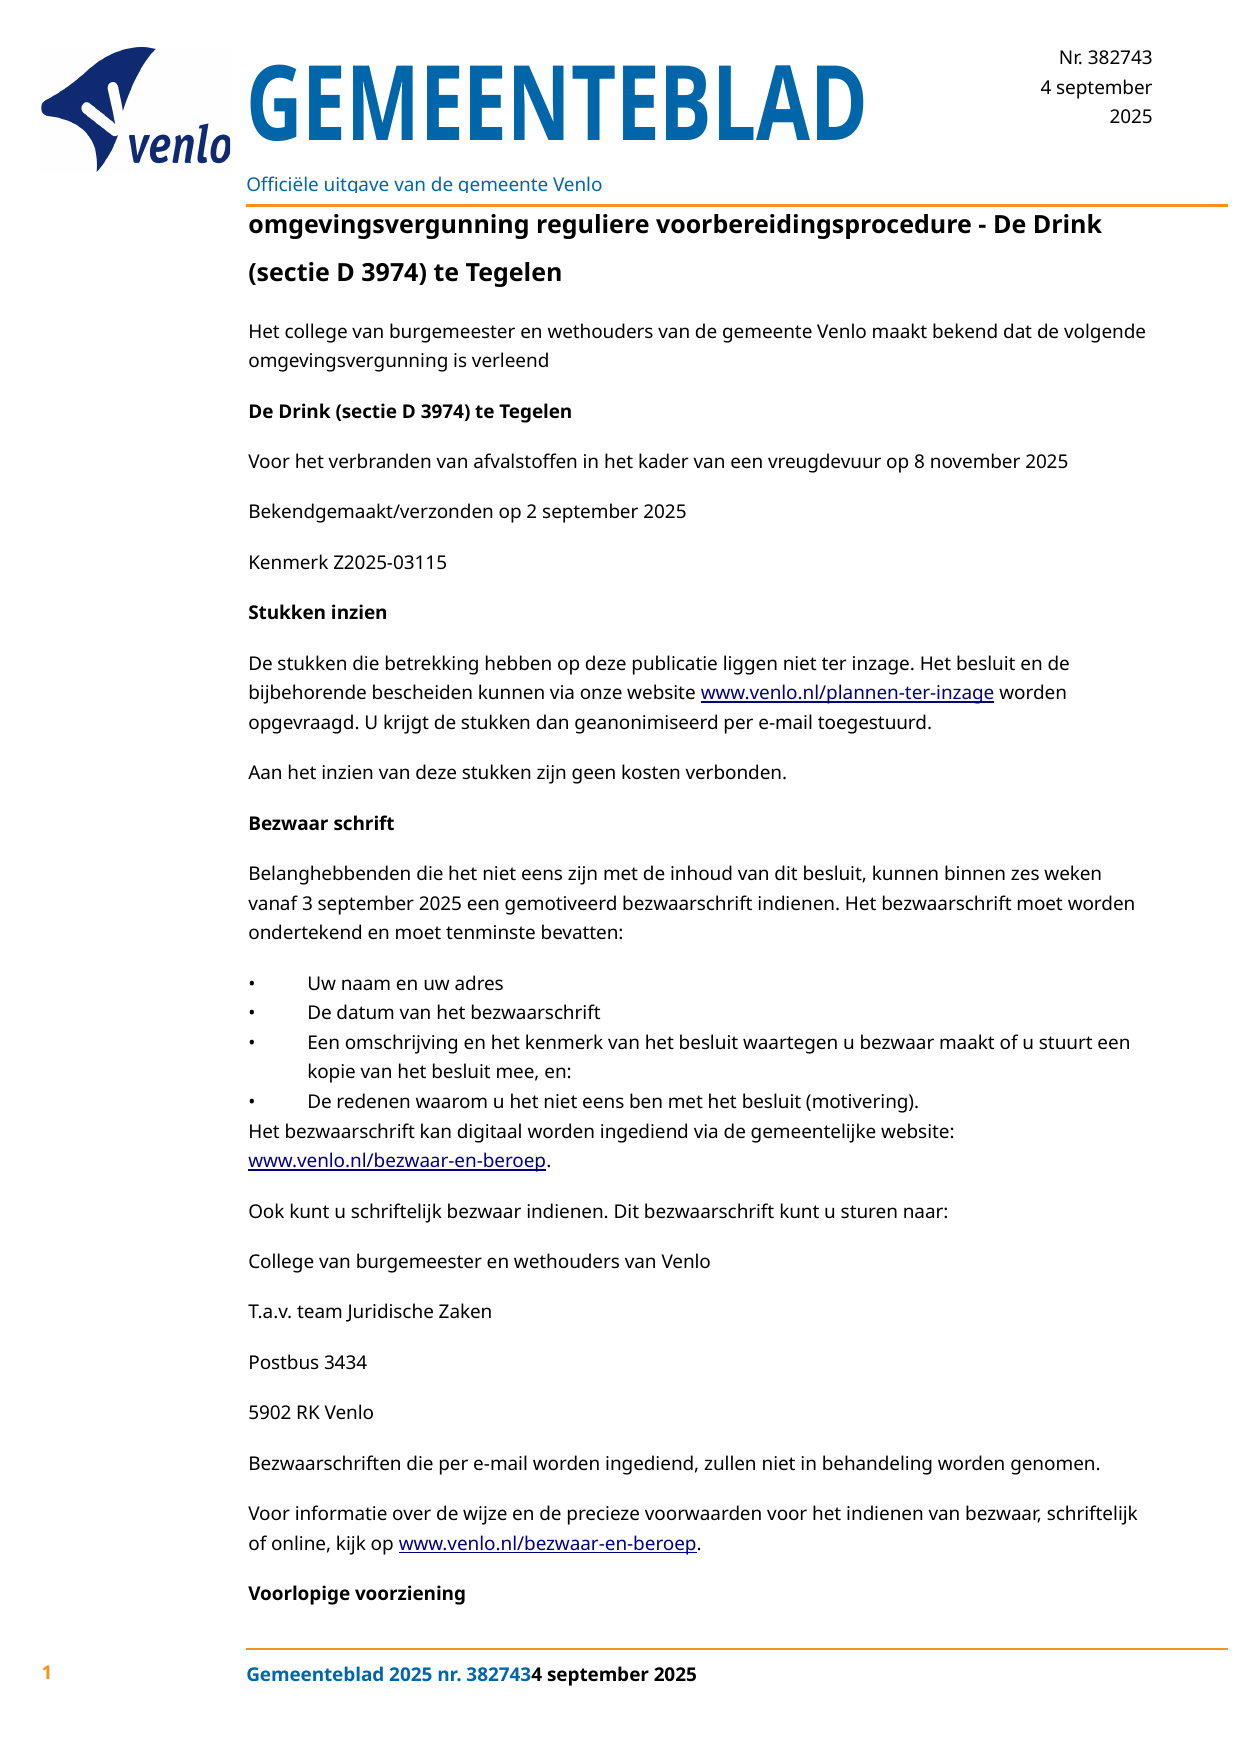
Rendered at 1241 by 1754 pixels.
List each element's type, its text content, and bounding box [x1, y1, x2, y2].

text T.a.v. team Juridische Zaken [248, 1299, 1152, 1324]
text Bezwaarschriften die per e-mail worden ingediend, zullen niet in behandeling worden genomen. [248, 1450, 1152, 1476]
list De redenen waarom u het niet eens ben met het besluit (motivering). [248, 1088, 1152, 1114]
text Aan het inzien van deze stukken zijn geen kosten verbonden. [248, 759, 1152, 785]
list Een omschrijving en het kenmerk van het besluit waartegen u bezwaar maakt of u stuurt een kopie van het besluit mee, en: [248, 1029, 1152, 1084]
text Postbus 3434 [248, 1349, 1152, 1375]
text Ook kunt u schriftelijk bezwaar indienen. Dit bezwaarschrift kunt u sturen naar: [248, 1198, 1152, 1224]
text Voorlopige voorziening [248, 1580, 1152, 1606]
text College van burgemeester en wethouders van Venlo [248, 1248, 1152, 1274]
text Bekendgemaakt/verzonden op 2 september 2025 [248, 499, 1152, 524]
list De datum van het bezwaarschrift [248, 999, 1152, 1025]
text Het college van burgemeester en wethouders van de gemeente Venlo maakt bekend dat de volgende omgevingsvergunning is verleend [248, 318, 1152, 373]
text Het bezwaarschrift kan digitaal worden ingediend via de gemeentelijke website: www.venlo.nl/bezwaar-en-beroep. [248, 1118, 1152, 1173]
text Kenmerk Z2025-03115 [248, 549, 1152, 575]
text De Drink (sectie D 3974) te Tegelen [248, 398, 1152, 424]
text Voor informatie over de wijze en de precieze voorwaarden voor het indienen van bezwaar, schriftelijk of online, kijk op www.venlo.nl/bezwaar-en-beroep. [248, 1500, 1152, 1556]
text De stukken die betrekking hebben op deze publicatie liggen niet ter inzage. Het besluit en de bijbehorende bescheiden kunnen via onze website www.venlo.nl/plannen-ter-inzage worden opgevraagd. U krijgt de stukken dan geanonimiseerd per e-mail toegestuurd. [248, 650, 1152, 735]
text Voor het verbranden van afvalstoffen in het kader van een vreugdevuur op 8 november 2025 [248, 448, 1152, 474]
text Belanghebbenden die het niet eens zijn met de inhoud van dit besluit, kunnen binnen zes weken vanaf 3 september 2025 een gemotiveerd bezwaarschrift indienen. Het bezwaarschrift moet worden ondertekend en moet tenminste bevatten: [248, 860, 1152, 945]
text 5902 RK Venlo [248, 1399, 1152, 1425]
list Uw naam en uw adres [248, 970, 1152, 996]
picture [41, 47, 231, 172]
text Bezwaar schrift [248, 810, 1152, 836]
text Stukken inzien [248, 599, 1152, 625]
text omgevingsvergunning reguliere voorbereidingsprocedure - De Drink (sectie D 3974) te Tegelen [248, 207, 1152, 288]
